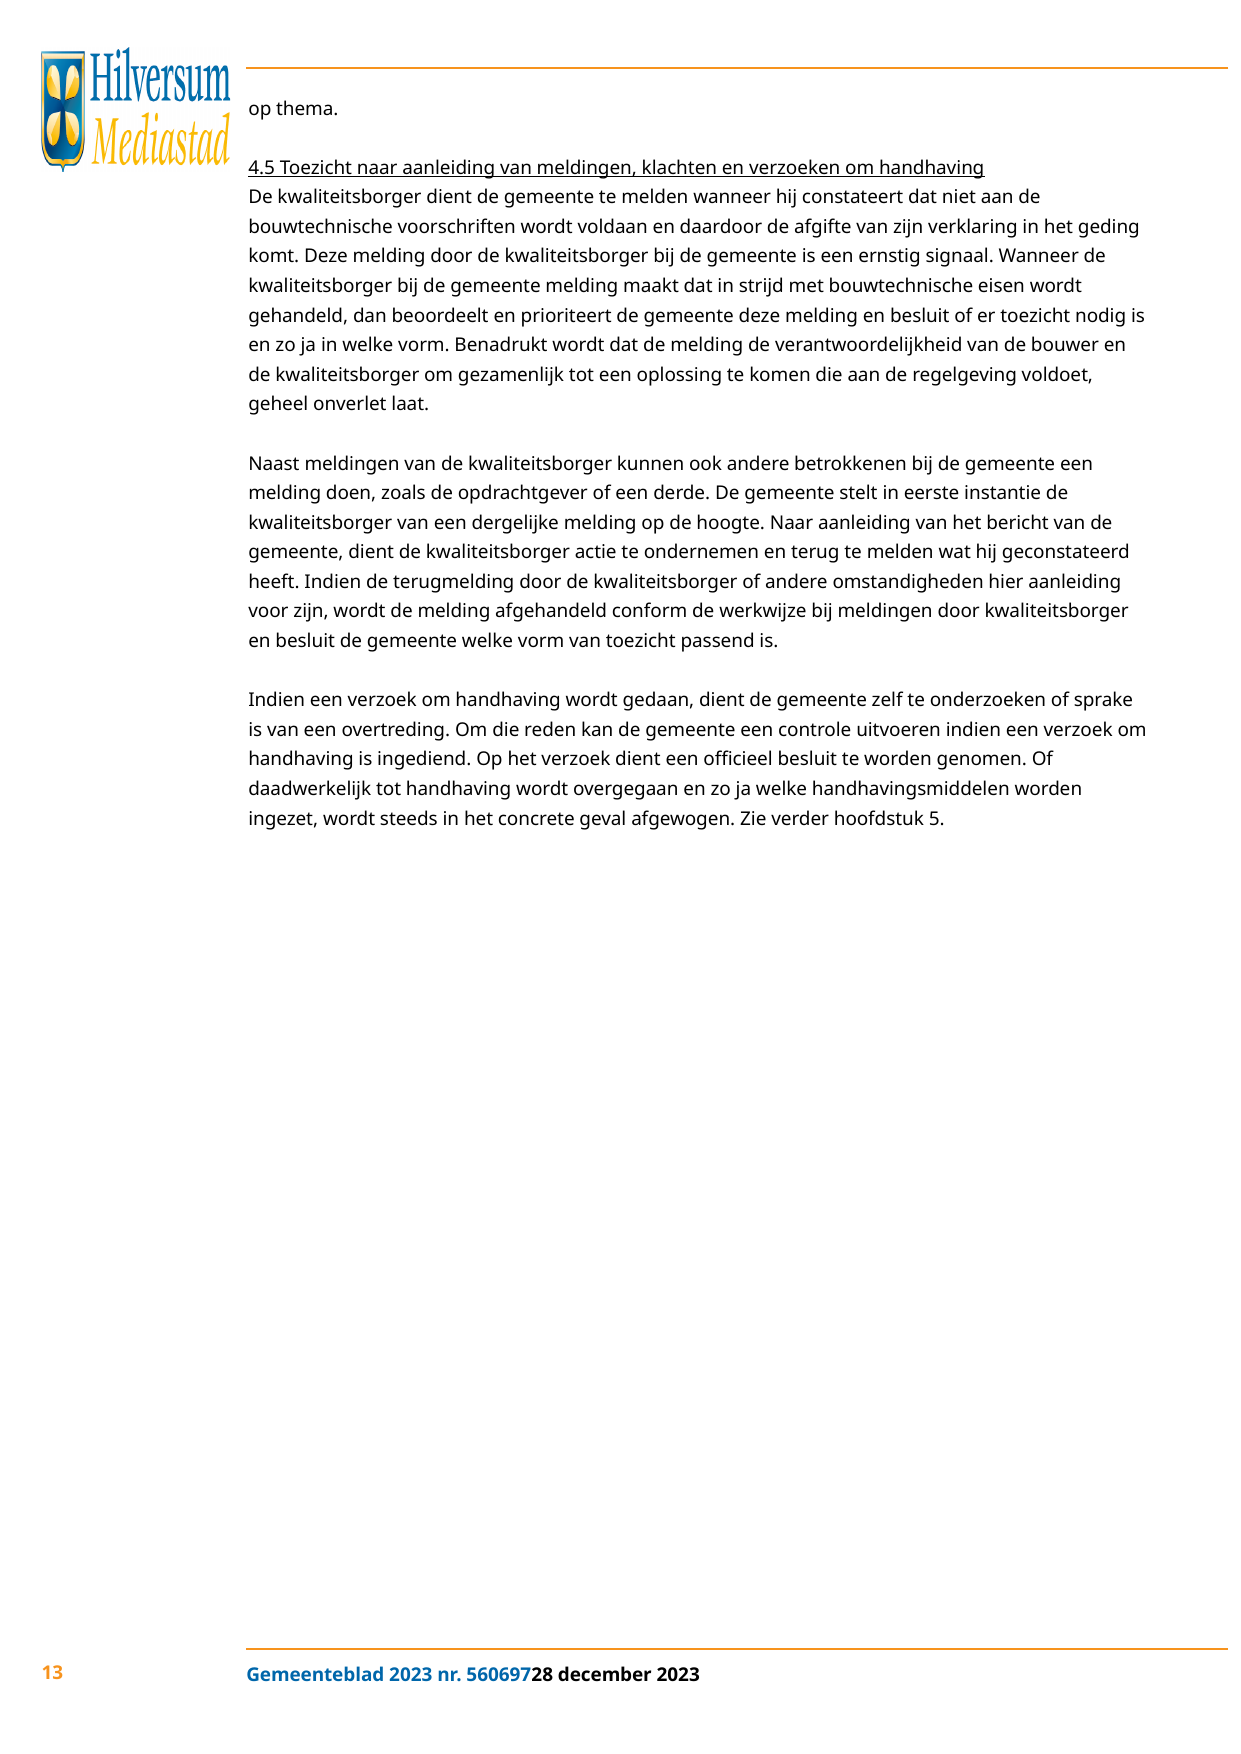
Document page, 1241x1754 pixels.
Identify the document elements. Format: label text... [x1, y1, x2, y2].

text Indien een verzoek om handhaving wordt gedaan, dient de gemeente zelf te onderzoeken of sprake is van een overtreding. Om die reden kan de gemeente een controle uitvoeren indien een verzoek om handhaving is ingediend. Op het verzoek dient een officieel besluit te worden genomen. Of daadwerkelijk tot handhaving wordt overgegaan en zo ja welke handhavingsmiddelen worden ingezet, wordt steeds in het concrete geval afgewogen. Zie verder hoofdstuk 5. [248, 686, 1152, 831]
picture [41, 47, 231, 172]
text op thema. [248, 95, 1152, 121]
text Naast meldingen van de kwaliteitsborger kunnen ook andere betrokkenen bij de gemeente een melding doen, zoals de opdrachtgever of een derde. De gemeente stelt in eerste instantie de kwaliteitsborger van een dergelijke melding op de hoogte. Naar aanleiding van het bericht van de gemeente, dient de kwaliteitsborger actie te ondernemen en terug te melden wat hij geconstateerd heeft. Indien de terugmelding door de kwaliteitsborger of andere omstandigheden hier aanleiding voor zijn, wordt de melding afgehandeld conform de werkwijze bij meldingen door kwaliteitsborger en besluit de gemeente welke vorm van toezicht passend is. [248, 450, 1152, 653]
text 4.5 Toezicht naar aanleiding van meldingen, klachten en verzoeken om handhaving [248, 154, 1152, 180]
text De kwaliteitsborger dient de gemeente te melden wanneer hij constateert dat niet aan de bouwtechnische voorschriften wordt voldaan en daardoor de afgifte van zijn verklaring in het geding komt. Deze melding door de kwaliteitsborger bij de gemeente is een ernstig signaal. Wanneer de kwaliteitsborger bij de gemeente melding maakt dat in strijd met bouwtechnische eisen wordt gehandeld, dan beoordeelt en prioriteert de gemeente deze melding en besluit of er toezicht nodig is en zo ja in welke vorm. Benadrukt wordt dat de melding de verantwoordelijkheid van de bouwer en de kwaliteitsborger om gezamenlijk tot een oplossing te komen die aan de regelgeving voldoet, geheel onverlet laat. [248, 183, 1152, 416]
